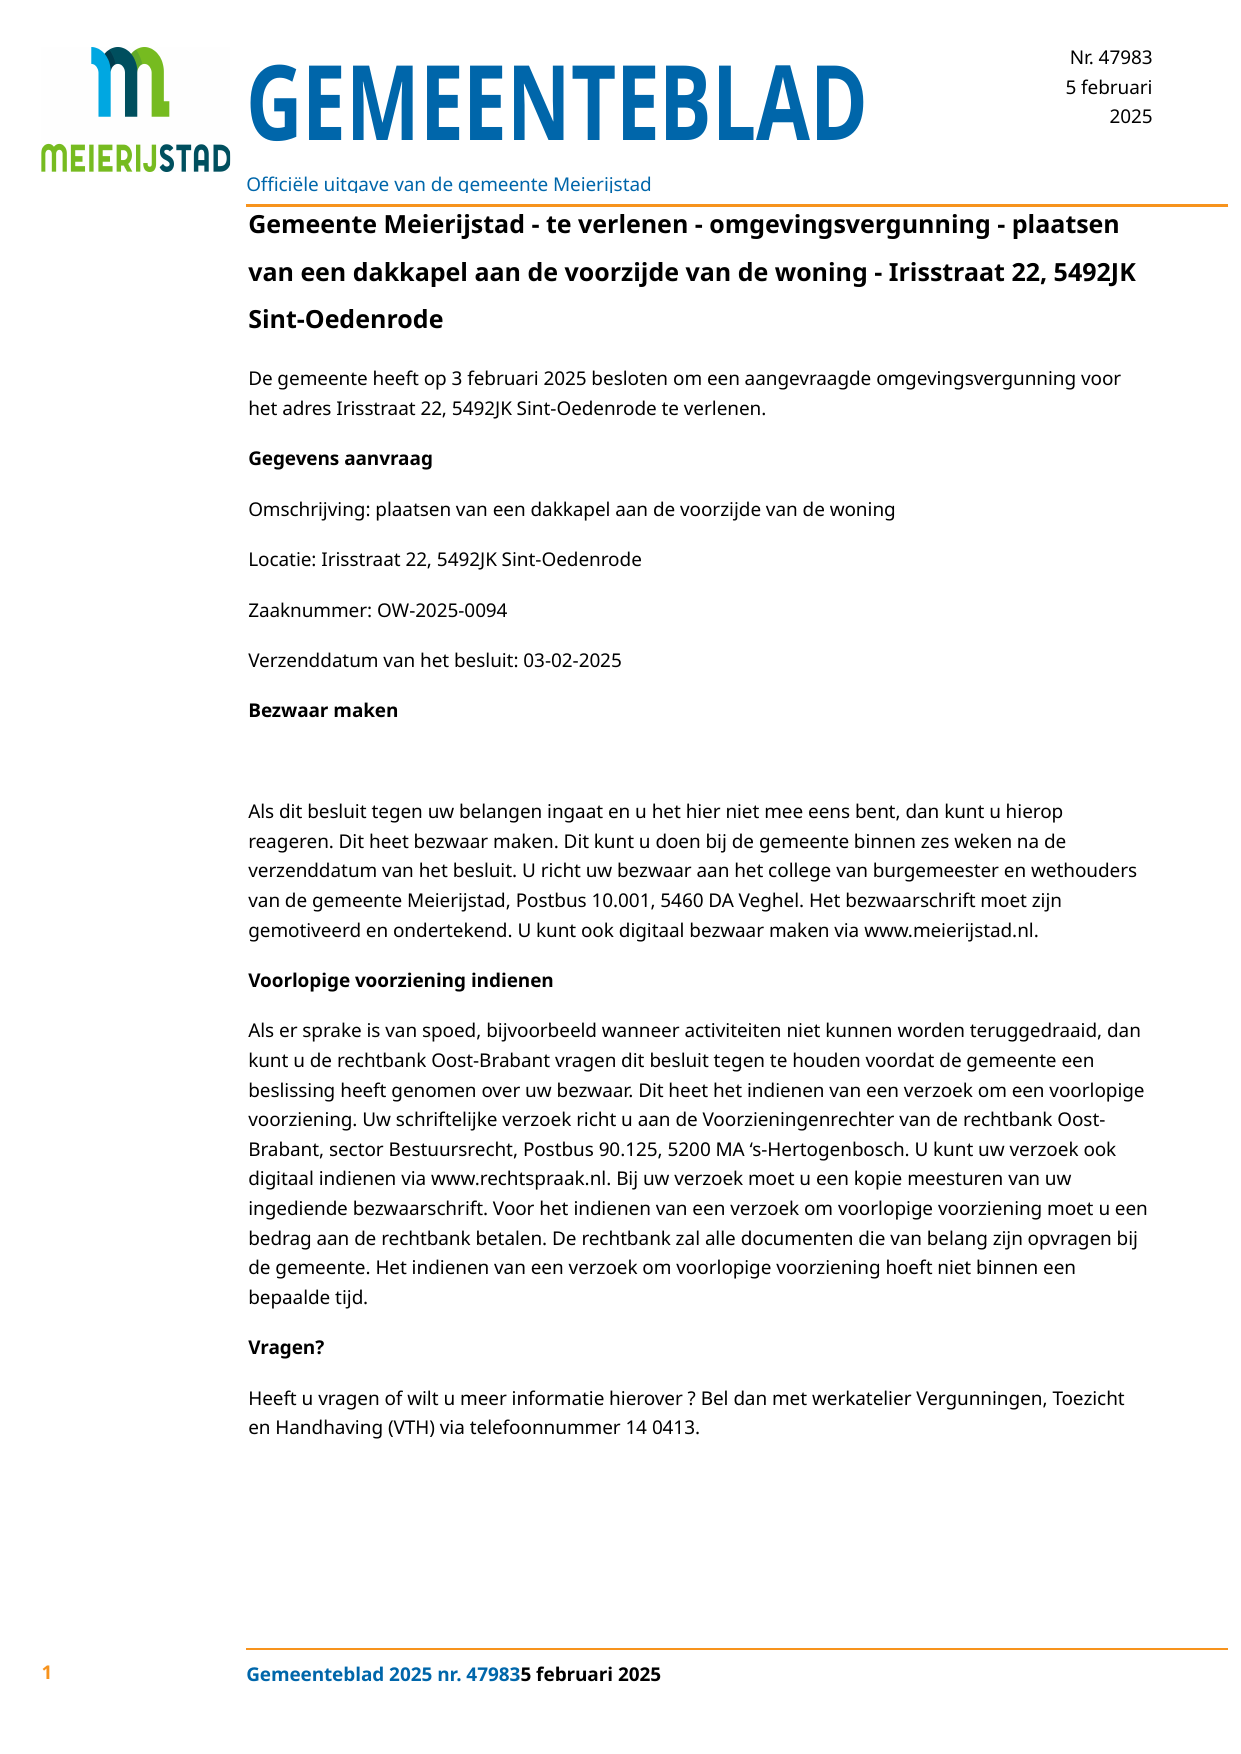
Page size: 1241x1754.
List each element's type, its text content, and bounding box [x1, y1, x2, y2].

text Als dit besluit tegen uw belangen ingaat en u het hier niet mee eens bent, dan kunt u hierop reageren. Dit heet bezwaar maken. Dit kunt u doen bij de gemeente binnen zes weken na de verzenddatum van het besluit. U richt uw bezwaar aan het college van burgemeester en wethouders van de gemeente Meierijstad, Postbus 10.001, 5460 DA Veghel. Het bezwaarschrift moet zijn gemotiveerd en ondertekend. U kunt ook digitaal bezwaar maken via www.meierijstad.nl. [248, 798, 1152, 942]
text Heeft u vragen of wilt u meer informatie hierover ? Bel dan met werkatelier Vergunningen, Toezicht en Handhaving (VTH) via telefoonnummer 14 0413. [248, 1385, 1152, 1440]
text Zaaknummer: OW-2025-0094 [248, 597, 1152, 622]
text Als er sprake is van spoed, bijvoorbeeld wanneer activiteiten niet kunnen worden teruggedraaid, dan kunt u de rechtbank Oost-Brabant vragen dit besluit tegen te houden voordat de gemeente een beslissing heeft genomen over uw bezwaar. Dit heet het indienen van een verzoek om een voorlopige voorziening. Uw schriftelijke verzoek richt u aan de Voorzieningenrechter van de rechtbank Oost-Brabant, sector Bestuursrecht, Postbus 90.125, 5200 MA ‘s-Hertogenbosch. U kunt uw verzoek ook digitaal indienen via www.rechtspraak.nl. Bij uw verzoek moet u een kopie meesturen van uw ingediende bezwaarschrift. Voor het indienen van een verzoek om voorlopige voorziening moet u een bedrag aan de rechtbank betalen. De rechtbank zal alle documenten die van belang zijn opvragen bij de gemeente. Het indienen van een verzoek om voorlopige voorziening hoeft niet binnen een bepaalde tijd. [248, 1018, 1152, 1309]
text Gemeente Meierijstad - te verlenen - omgevingsvergunning - plaatsen van een dakkapel aan de voorzijde van de woning - Irisstraat 22, 5492JK Sint-Oedenrode [248, 207, 1152, 336]
text Voorlopige voorziening indienen [248, 967, 1152, 993]
text Gegevens aanvraag [248, 446, 1152, 471]
text Verzenddatum van het besluit: 03-02-2025 [248, 647, 1152, 673]
text Vragen? [248, 1334, 1152, 1360]
text Bezwaar maken [248, 698, 1152, 723]
picture [41, 47, 231, 172]
text Omschrijving: plaatsen van een dakkapel aan de voorzijde van de woning [248, 496, 1152, 522]
text De gemeente heeft op 3 februari 2025 besloten om een aangevraagde omgevingsvergunning voor het adres Irisstraat 22, 5492JK Sint-Oedenrode te verlenen. [248, 366, 1152, 421]
text Locatie: Irisstraat 22, 5492JK Sint-Oedenrode [248, 546, 1152, 572]
